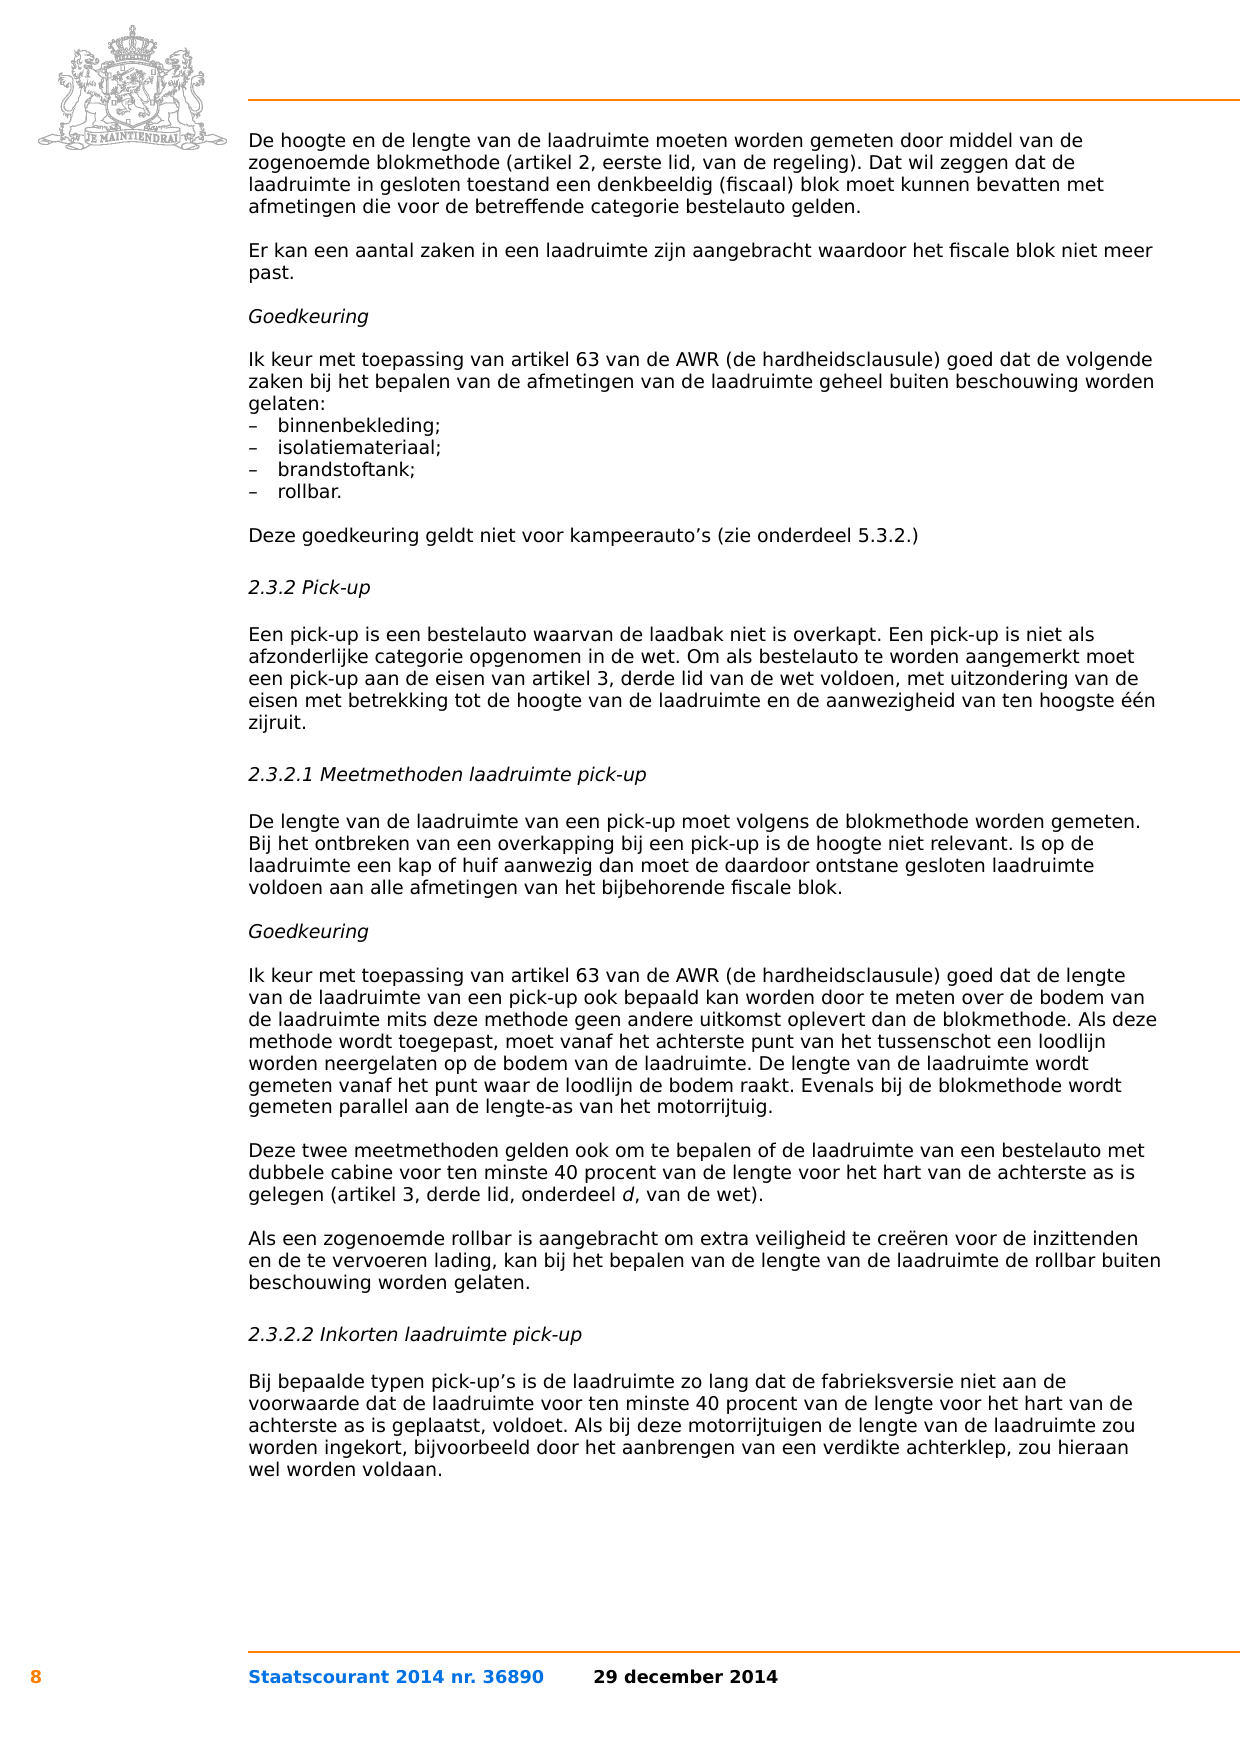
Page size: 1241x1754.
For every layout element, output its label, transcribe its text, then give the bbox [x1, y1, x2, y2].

text Een pick-up is een bestelauto waarvan de laadbak niet is overkapt. Een pick-up is niet als afzonderlijke categorie opgenomen in de wet. Om als bestelauto te worden aangemerkt moet een pick-up aan de eisen van artikel 3, derde lid van de wet voldoen, met uitzondering van de eisen met betrekking tot de hoogte van de laadruimte en de aanwezigheid van ten hoogste één zijruit. [248, 624, 1163, 734]
text Ik keur met toepassing van artikel 63 van de AWR (de hardheidsclausule) goed dat de lengte van de laadruimte van een pick-up ook bepaald kan worden door te meten over de bodem van de laadruimte mits deze methode geen andere uitkomst oplevert dan de blokmethode. Als deze methode wordt toegepast, moet vanaf het achterste punt van het tussenschot een loodlijn worden neergelaten op de bodem van de laadruimte. De lengte van de laadruimte wordt gemeten vanaf het punt waar de loodlijn de bodem raakt. Evenals bij de blokmethode wordt gemeten parallel aan de lengte-as van het motorrijtuig. [248, 964, 1163, 1118]
text – isolatiemateriaal; [248, 437, 1163, 459]
text – brandstoftank; [248, 459, 1163, 481]
subtitle 2.3.2 Pick-up [248, 577, 1163, 599]
subtitle Goedkeuring [248, 306, 1163, 327]
text – rollbar. [248, 481, 1163, 503]
text Deze goedkeuring geldt niet voor kampeerauto’s (zie onderdeel 5.3.2.) [248, 525, 1163, 547]
text Er kan een aantal zaken in een laadruimte zijn aangebracht waardoor het fiscale blok niet meer past. [248, 240, 1163, 284]
picture [38, 25, 227, 150]
subtitle Goedkeuring [248, 921, 1163, 943]
text Als een zogenoemde rollbar is aangebracht om extra veiligheid te creëren voor de inzittenden en de te vervoeren lading, kan bij het bepalen van de lengte van de laadruimte de rollbar buiten beschouwing worden gelaten. [248, 1228, 1163, 1294]
subtitle 2.3.2.1 Meetmethoden laadruimte pick-up [248, 764, 1163, 786]
text Ik keur met toepassing van artikel 63 van de AWR (de hardheidsclausule) goed dat de volgende zaken bij het bepalen van de afmetingen van de laadruimte geheel buiten beschouwing worden gelaten: [248, 349, 1163, 415]
text De lengte van de laadruimte van een pick-up moet volgens de blokmethode worden gemeten. Bij het ontbreken van een overkapping bij een pick-up is de hoogte niet relevant. Is op de laadruimte een kap of huif aanwezig dan moet de daardoor ontstane gesloten laadruimte voldoen aan alle afmetingen van het bijbehorende fiscale blok. [248, 811, 1163, 899]
text De hoogte en de lengte van de laadruimte moeten worden gemeten door middel van de zogenoemde blokmethode (artikel 2, eerste lid, van de regeling). Dat wil zeggen dat de laadruimte in gesloten toestand een denkbeeldig (fiscaal) blok moet kunnen bevatten met afmetingen die voor de betreffende categorie bestelauto gelden. [248, 130, 1163, 218]
text – binnenbekleding; [248, 415, 1163, 437]
subtitle 2.3.2.2 Inkorten laadruimte pick-up [248, 1324, 1163, 1346]
text Bij bepaalde typen pick-up’s is de laadruimte zo lang dat de fabrieksversie niet aan de voorwaarde dat de laadruimte voor ten minste 40 procent van de lengte voor het hart van de achterste as is geplaatst, voldoet. Als bij deze motorrijtuigen de lengte van de laadruimte zou worden ingekort, bijvoorbeeld door het aanbrengen van een verdikte achterklep, zou hieraan wel worden voldaan. [248, 1371, 1163, 1481]
text Deze twee meetmethoden gelden ook om te bepalen of de laadruimte van een bestelauto met dubbele cabine voor ten minste 40 procent van de lengte voor het hart van de achterste as is gelegen (artikel 3, derde lid, onderdeel d, van de wet). [248, 1140, 1163, 1206]
